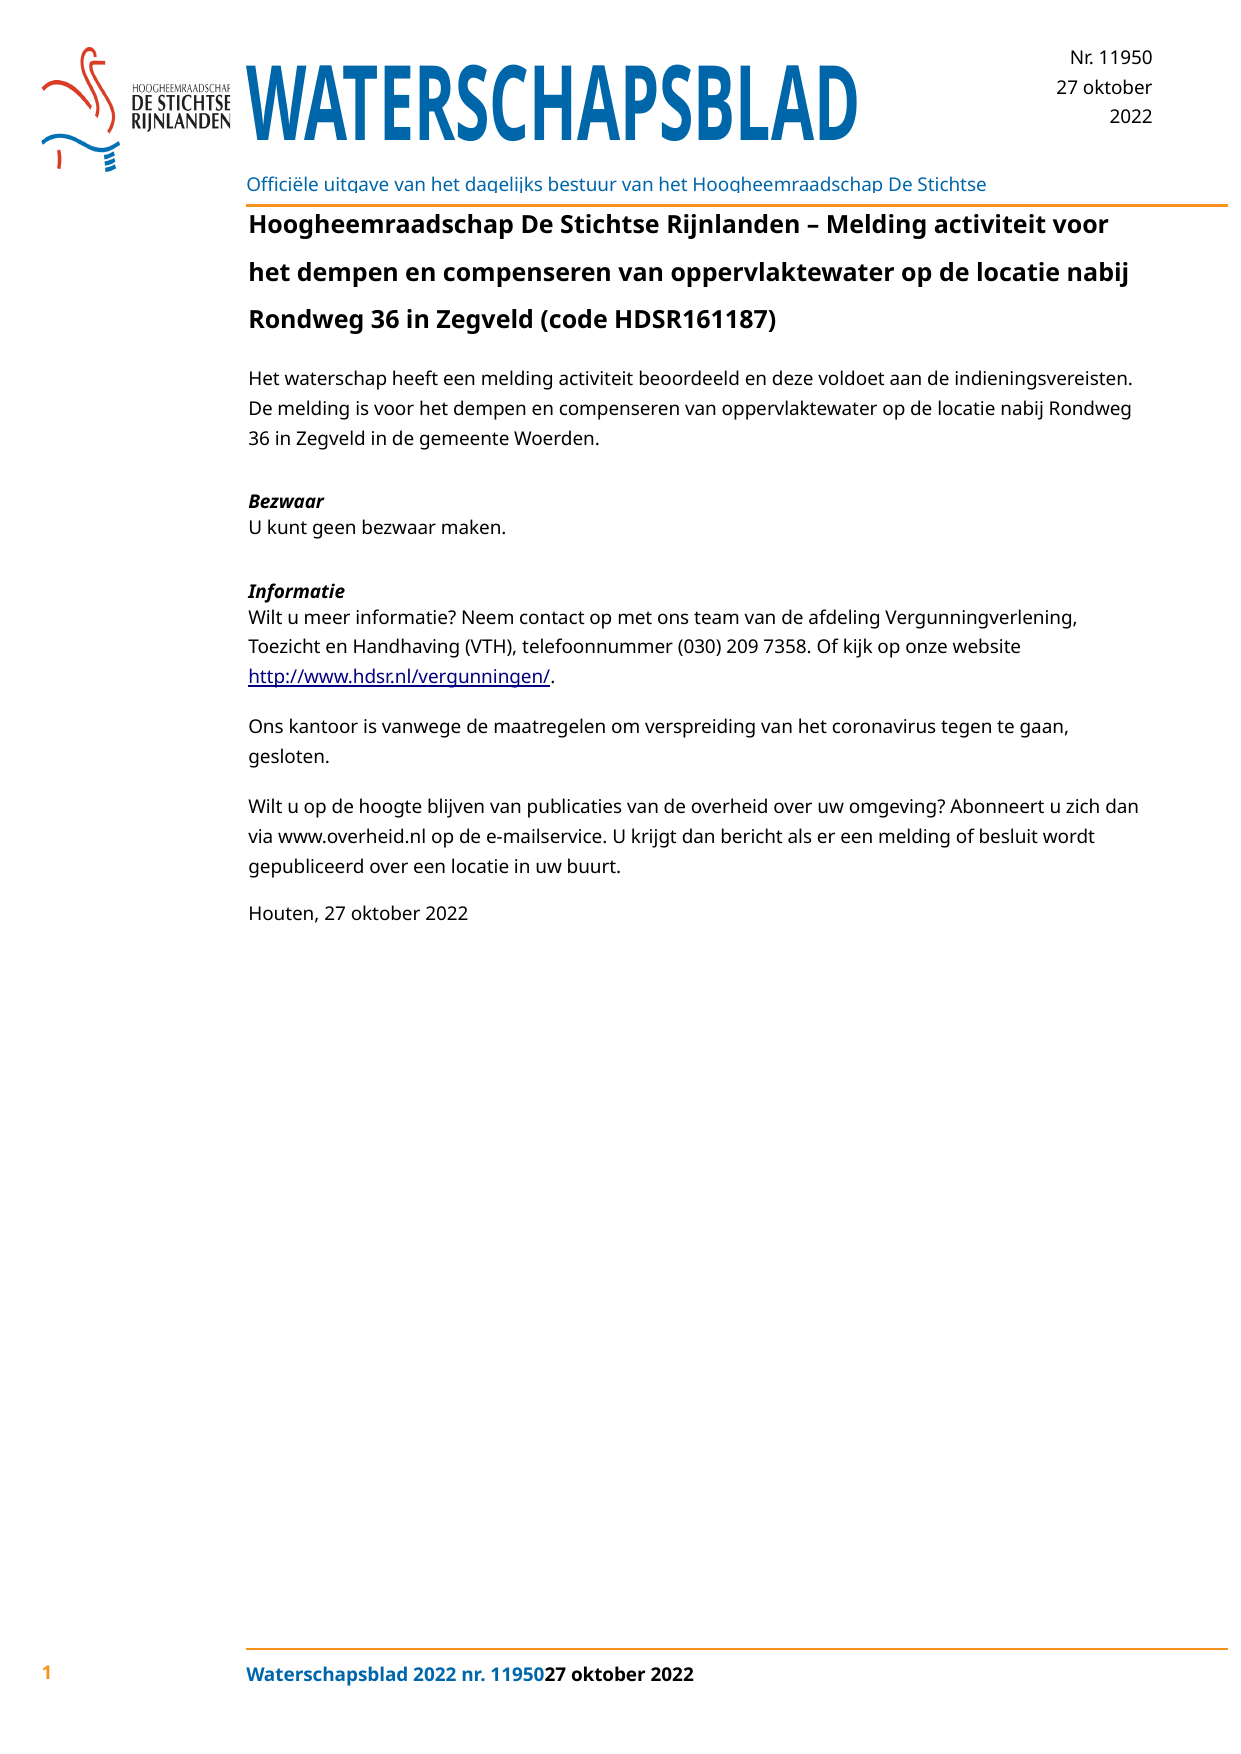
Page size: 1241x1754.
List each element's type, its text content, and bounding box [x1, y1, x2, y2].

text Bezwaar [248, 489, 1152, 514]
picture [41, 47, 231, 172]
text Ons kantoor is vanwege de maatregelen om verspreiding van het coronavirus tegen te gaan, gesloten. [248, 714, 1152, 769]
text U kunt geen bezwaar maken. [248, 514, 1152, 540]
text Houten, 27 oktober 2022 [248, 901, 1152, 926]
text Wilt u meer informatie? Neem contact op met ons team van de afdeling Vergunningverlening, Toezicht en Handhaving (VTH), telefoonnummer (030) 209 7358. Of kijk op onze website http://www.hdsr.nl/vergunningen/. [248, 604, 1152, 689]
text Het waterschap heeft een melding activiteit beoordeeld en deze voldoet aan de indieningsvereisten. De melding is voor het dempen en compenseren van oppervlaktewater op de locatie nabij Rondweg 36 in Zegveld in de gemeente Woerden. [248, 366, 1152, 450]
text Wilt u op de hoogte blijven van publicaties van de overheid over uw omgeving? Abonneert u zich dan via www.overheid.nl op de e-mailservice. U krijgt dan bericht als er een melding of besluit wordt gepubliceerd over een locatie in uw buurt. [248, 794, 1152, 878]
text Informatie [248, 578, 1152, 604]
text Hoogheemraadschap De Stichtse Rijnlanden – Melding activiteit voor het dempen en compenseren van oppervlaktewater op de locatie nabij Rondweg 36 in Zegveld (code HDSR161187) [248, 207, 1152, 336]
